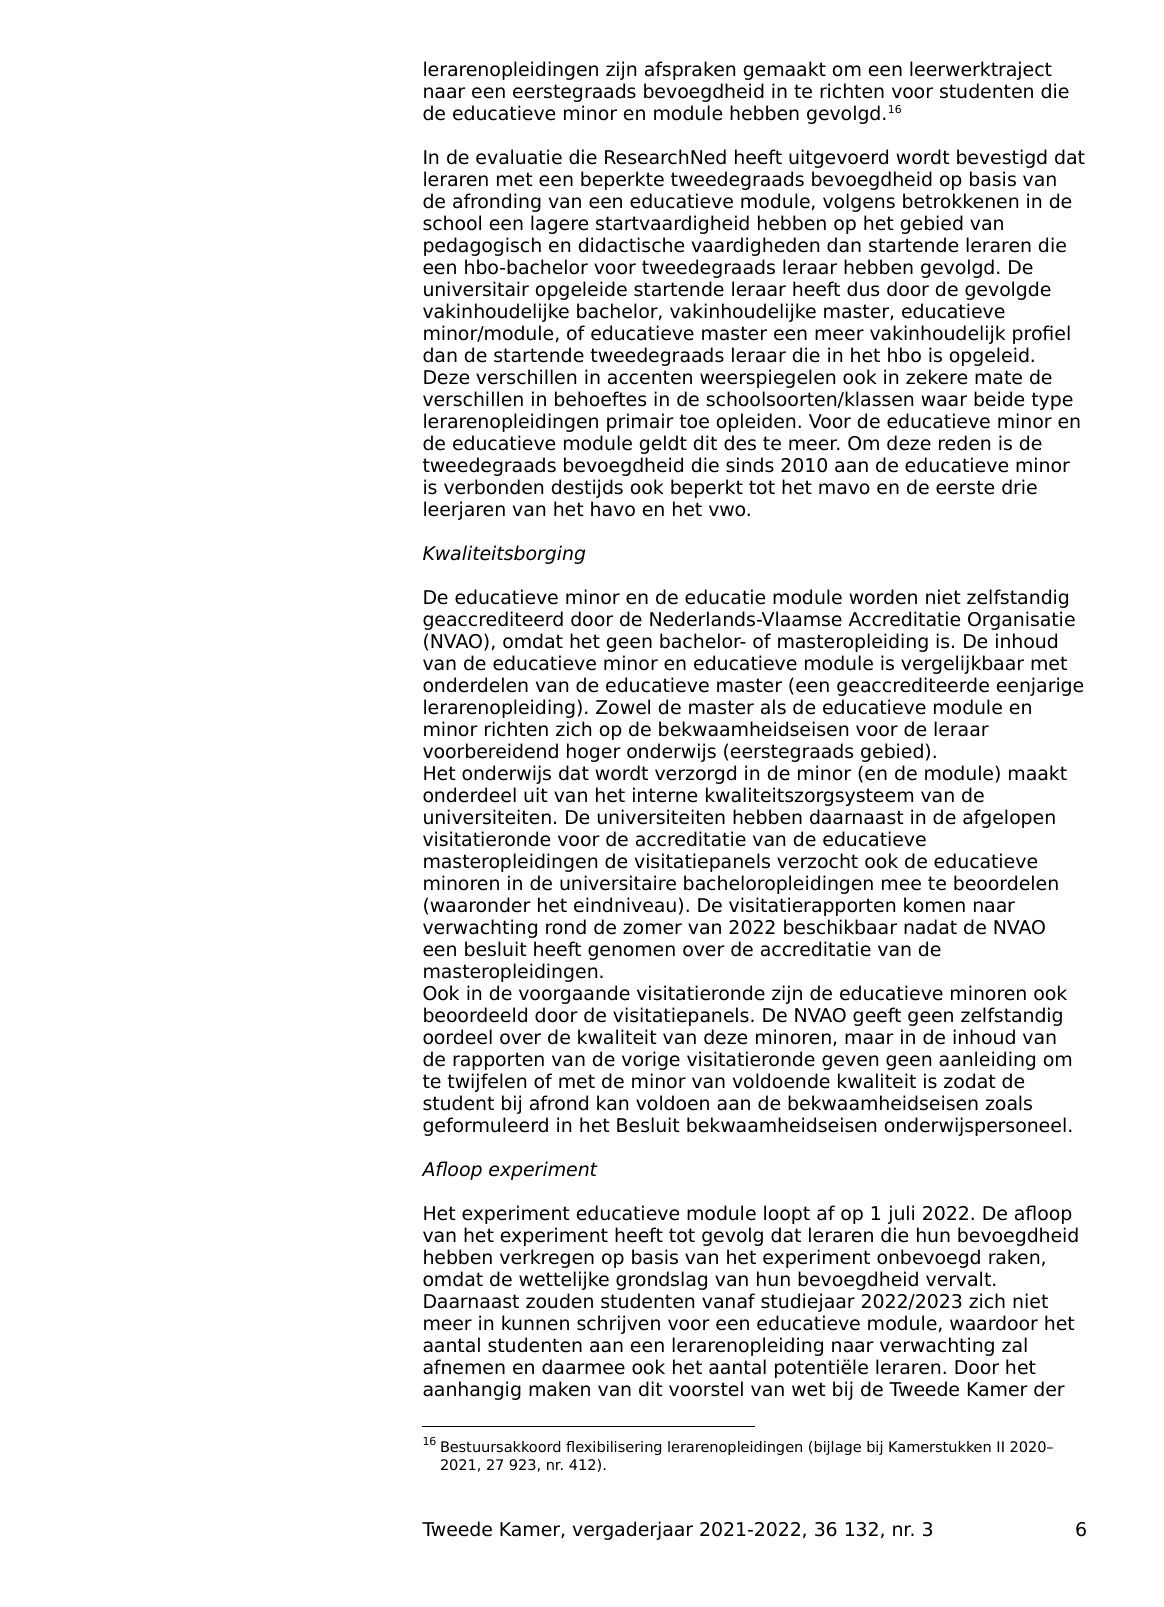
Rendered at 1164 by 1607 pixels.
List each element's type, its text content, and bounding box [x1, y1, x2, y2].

text lerarenopleidingen zijn afspraken gemaakt om een leerwerktraject naar een eerstegraads bevoegdheid in te richten voor studenten die de educatieve minor en module hebben gevolgd. [422, 59, 1087, 125]
text In de evaluatie die ResearchNed heeft uitgevoerd wordt bevestigd dat leraren met een beperkte tweedegraads bevoegdheid op basis van de afronding van een educatieve module, volgens betrokkenen in de school een lagere startvaardigheid hebben op het gebied van pedagogisch en didactische vaardigheden dan startende leraren die een hbo-bachelor voor tweedegraads leraar hebben gevolgd. De universitair opgeleide startende leraar heeft dus door de gevolgde vakinhoudelijke bachelor, vakinhoudelijke master, educatieve minor/module, of educatieve master een meer vakinhoudelijk profiel dan de startende tweedegraads leraar die in het hbo is opgeleid. Deze verschillen in accenten weerspiegelen ook in zekere mate de verschillen in behoeftes in de schoolsoorten/klassen waar beide type lerarenopleidingen primair toe opleiden. Voor de educatieve minor en de educatieve module geldt dit des te meer. Om deze reden is de tweedegraads bevoegdheid die sinds 2010 aan de educatieve minor is verbonden destijds ook beperkt tot het mavo en de eerste drie leerjaren van het havo en het vwo. [422, 147, 1087, 521]
text Het onderwijs dat wordt verzorgd in de minor (en de module) maakt onderdeel uit van het interne kwaliteitszorgsysteem van de universiteiten. De universiteiten hebben daarnaast in de afgelopen visitatieronde voor de accreditatie van de educatieve masteropleidingen de visitatiepanels verzocht ook de educatieve minoren in de universitaire bacheloropleidingen mee te beoordelen (waaronder het eindniveau). De visitatierapporten komen naar verwachting rond de zomer van 2022 beschikbaar nadat de NVAO een besluit heeft genomen over de accreditatie van de masteropleidingen. [422, 763, 1087, 983]
subtitle Kwaliteitsborging [422, 543, 1087, 565]
subtitle Afloop experiment [422, 1159, 1087, 1181]
text Het experiment educatieve module loopt af op 1 juli 2022. De afloop van het experiment heeft tot gevolg dat leraren die hun bevoegdheid hebben verkregen op basis van het experiment onbevoegd raken, omdat de wettelijke grondslag van hun bevoegdheid vervalt. Daarnaast zouden studenten vanaf studiejaar 2022/2023 zich niet meer in kunnen schrijven voor een educatieve module, waardoor het aantal studenten aan een lerarenopleiding naar verwachting zal afnemen en daarmee ook het aantal potentiële leraren. Door het aanhangig maken van dit voorstel van wet bij de Tweede Kamer der [422, 1203, 1087, 1401]
text De educatieve minor en de educatie module worden niet zelfstandig geaccrediteerd door de Nederlands-Vlaamse Accreditatie Organisatie (NVAO), omdat het geen bachelor- of masteropleiding is. De inhoud van de educatieve minor en educatieve module is vergelijkbaar met onderdelen van de educatieve master (een geaccrediteerde eenjarige lerarenopleiding). Zowel de master als de educatieve module en minor richten zich op de bekwaamheidseisen voor de leraar voorbereidend hoger onderwijs (eerstegraads gebied). [422, 587, 1087, 763]
text Ook in de voorgaande visitatieronde zijn de educatieve minoren ook beoordeeld door de visitatiepanels. De NVAO geeft geen zelfstandig oordeel over de kwaliteit van deze minoren, maar in de inhoud van de rapporten van de vorige visitatieronde geven geen aanleiding om te twijfelen of met de minor van voldoende kwaliteit is zodat de student bij afrond kan voldoen aan de bekwaamheidseisen zoals geformuleerd in het Besluit bekwaamheidseisen onderwijspersoneel. [422, 983, 1087, 1137]
text Bestuursakkoord flexibilisering lerarenopleidingen (bijlage bij Kamerstukken II 2020–2021, 27 923, nr. 412). [422, 1435, 1087, 1474]
